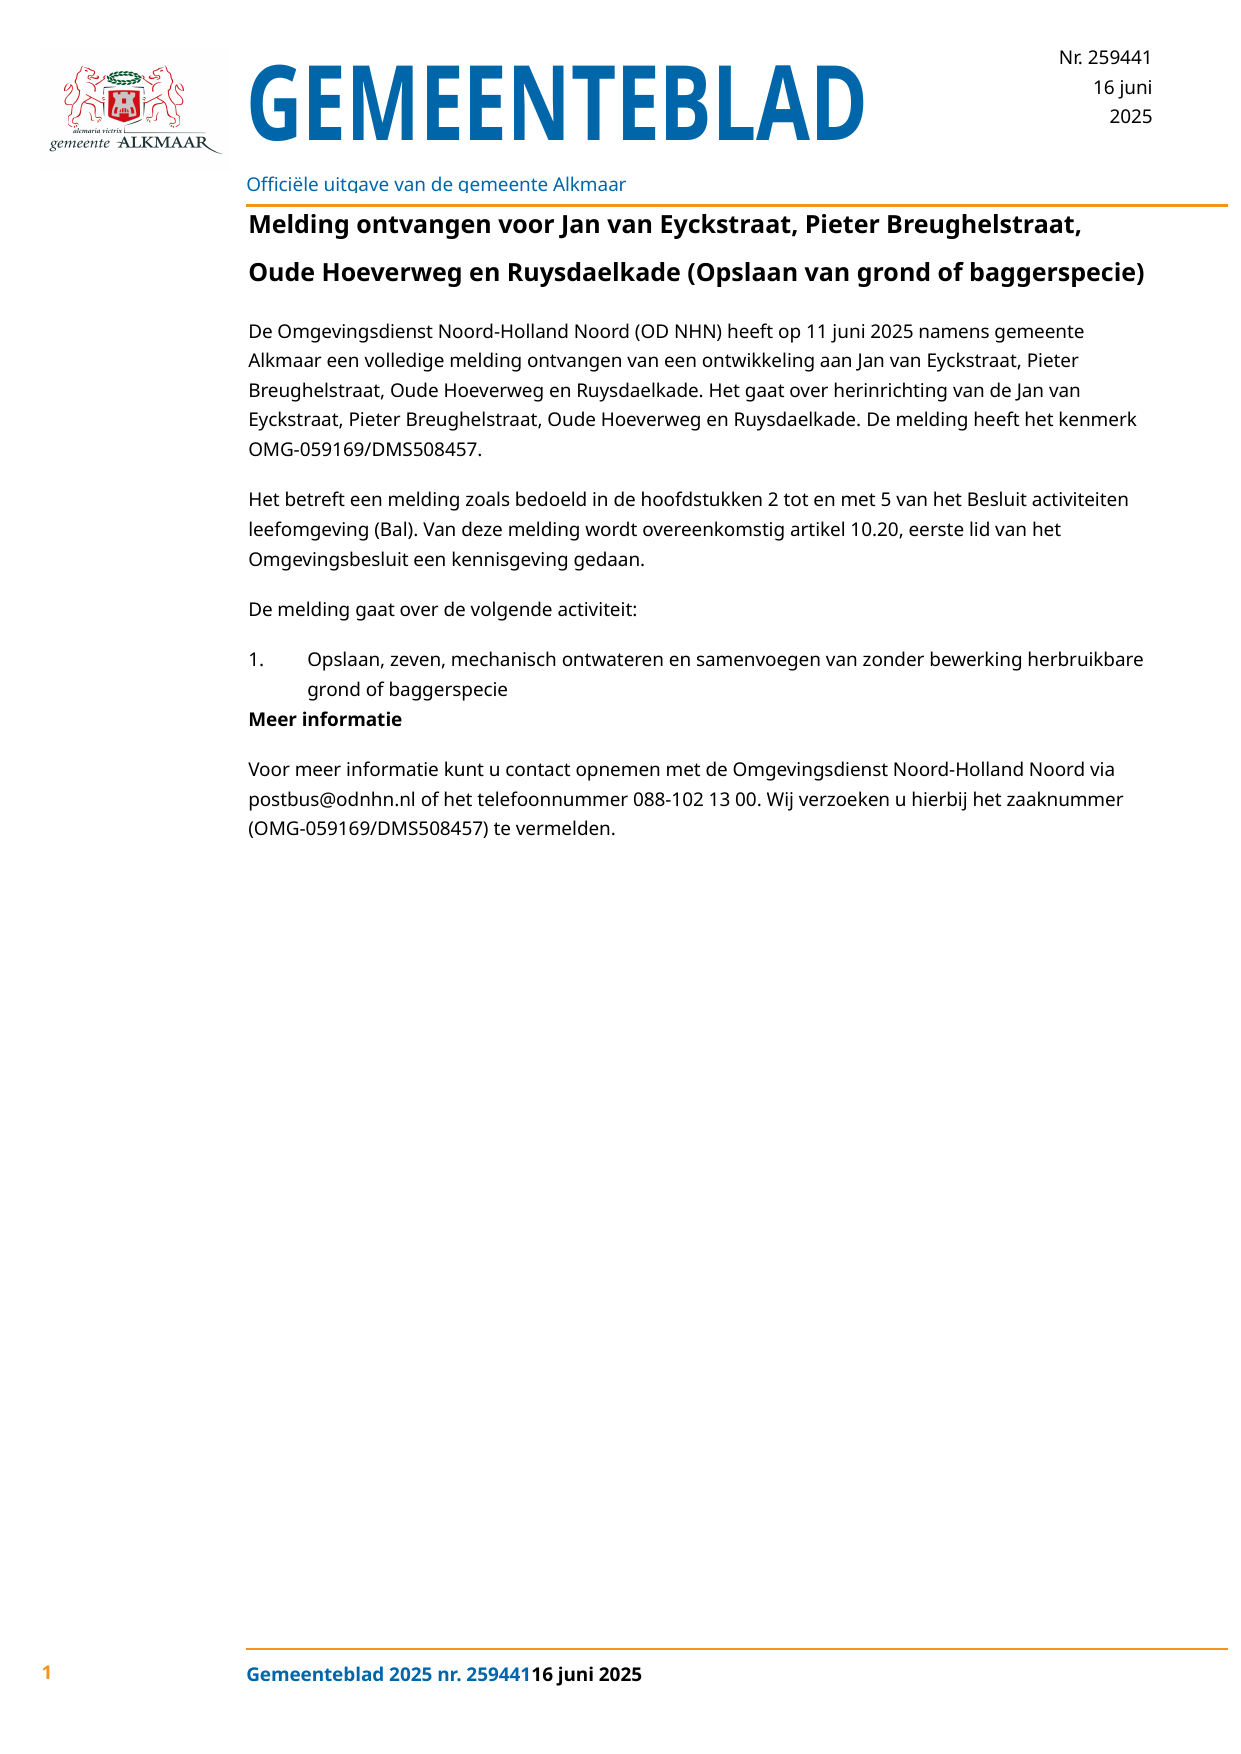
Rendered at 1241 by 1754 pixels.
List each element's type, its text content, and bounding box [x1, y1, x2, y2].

text Het betreft een melding zoals bedoeld in de hoofdstukken 2 tot en met 5 van het Besluit activiteiten leefomgeving (Bal). Van deze melding wordt overeenkomstig artikel 10.20, eerste lid van het Omgevingsbesluit een kennisgeving gedaan. [248, 487, 1152, 572]
text Voor meer informatie kunt u contact opnemen met de Omgevingsdienst Noord-Holland Noord via postbus@odnhn.nl of het telefoonnummer 088-102 13 00. Wij verzoeken u hierbij het zaaknummer (OMG-059169/DMS508457) te vermelden. [248, 756, 1152, 841]
text De Omgevingsdienst Noord-Holland Noord (OD NHN) heeft op 11 juni 2025 namens gemeente Alkmaar een volledige melding ontvangen van een ontwikkeling aan Jan van Eyckstraat, Pieter Breughelstraat, Oude Hoeverweg en Ruysdaelkade. Het gaat over herinrichting van de Jan van Eyckstraat, Pieter Breughelstraat, Oude Hoeverweg en Ruysdaelkade. De melding heeft het kenmerk OMG-059169/DMS508457. [248, 318, 1152, 462]
picture [41, 47, 231, 172]
text Melding ontvangen voor Jan van Eyckstraat, Pieter Breughelstraat, Oude Hoeverweg en Ruysdaelkade (Opslaan van grond of baggerspecie) [248, 207, 1152, 288]
list Opslaan, zeven, mechanisch ontwateren en samenvoegen van zonder bewerking herbruikbare grond of baggerspecie [248, 647, 1152, 702]
text De melding gaat over de volgende activiteit: [248, 596, 1152, 622]
text Meer informatie [248, 706, 1152, 732]
